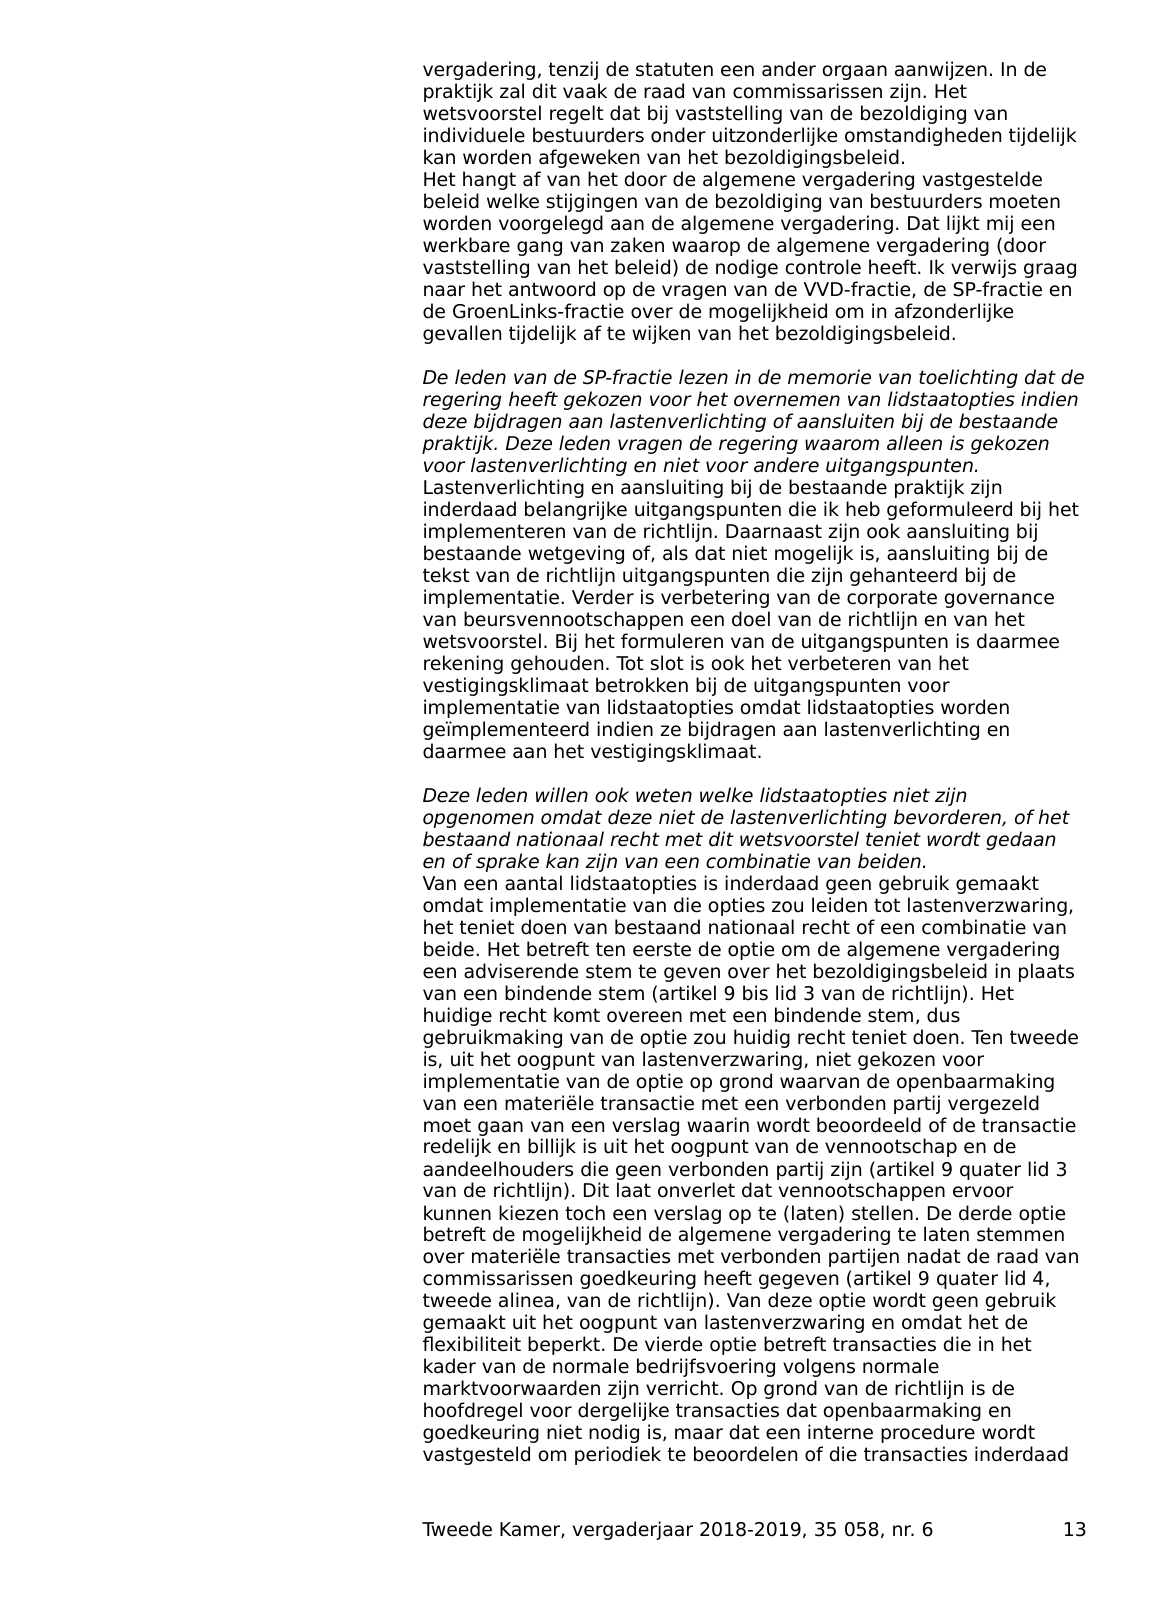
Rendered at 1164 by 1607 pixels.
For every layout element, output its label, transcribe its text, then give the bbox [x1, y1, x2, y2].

text De leden van de SP-fractie lezen in de memorie van toelichting dat de regering heeft gekozen voor het overnemen van lidstaatopties indien deze bijdragen aan lastenverlichting of aansluiten bij de bestaande praktijk. Deze leden vragen de regering waarom alleen is gekozen voor lastenverlichting en niet voor andere uitgangspunten. [422, 367, 1087, 477]
text Deze leden willen ook weten welke lidstaatopties niet zijn opgenomen omdat deze niet de lastenverlichting bevorderen, of het bestaand nationaal recht met dit wetsvoorstel teniet wordt gedaan en of sprake kan zijn van een combinatie van beiden. [422, 785, 1087, 873]
text Lastenverlichting en aansluiting bij de bestaande praktijk zijn inderdaad belangrijke uitgangspunten die ik heb geformuleerd bij het implementeren van de richtlijn. Daarnaast zijn ook aansluiting bij bestaande wetgeving of, als dat niet mogelijk is, aansluiting bij de tekst van de richtlijn uitgangspunten die zijn gehanteerd bij de implementatie. Verder is verbetering van de corporate governance van beursvennootschappen een doel van de richtlijn en van het wetsvoorstel. Bij het formuleren van de uitgangspunten is daarmee rekening gehouden. Tot slot is ook het verbeteren van het vestigingsklimaat betrokken bij de uitgangspunten voor implementatie van lidstaatopties omdat lidstaatopties worden geïmplementeerd indien ze bijdragen aan lastenverlichting en daarmee aan het vestigingsklimaat. [422, 477, 1087, 763]
text vergadering, tenzij de statuten een ander orgaan aanwijzen. In de praktijk zal dit vaak de raad van commissarissen zijn. Het wetsvoorstel regelt dat bij vaststelling van de bezoldiging van individuele bestuurders onder uitzonderlijke omstandigheden tijdelijk kan worden afgeweken van het bezoldigingsbeleid. [422, 59, 1087, 169]
text Het hangt af van het door de algemene vergadering vastgestelde beleid welke stijgingen van de bezoldiging van bestuurders moeten worden voorgelegd aan de algemene vergadering. Dat lijkt mij een werkbare gang van zaken waarop de algemene vergadering (door vaststelling van het beleid) de nodige controle heeft. Ik verwijs graag naar het antwoord op de vragen van de VVD-fractie, de SP-fractie en de GroenLinks-fractie over de mogelijkheid om in afzonderlijke gevallen tijdelijk af te wijken van het bezoldigingsbeleid. [422, 169, 1087, 345]
text Van een aantal lidstaatopties is inderdaad geen gebruik gemaakt omdat implementatie van die opties zou leiden tot lastenverzwaring, het teniet doen van bestaand nationaal recht of een combinatie van beide. Het betreft ten eerste de optie om de algemene vergadering een adviserende stem te geven over het bezoldigingsbeleid in plaats van een bindende stem (artikel 9 bis lid 3 van de richtlijn). Het huidige recht komt overeen met een bindende stem, dus gebruikmaking van de optie zou huidig recht teniet doen. Ten tweede is, uit het oogpunt van lastenverzwaring, niet gekozen voor implementatie van de optie op grond waarvan de openbaarmaking van een materiële transactie met een verbonden partij vergezeld moet gaan van een verslag waarin wordt beoordeeld of de transactie redelijk en billijk is uit het oogpunt van de vennootschap en de aandeelhouders die geen verbonden partij zijn (artikel 9 quater lid 3 van de richtlijn). Dit laat onverlet dat vennootschappen ervoor kunnen kiezen toch een verslag op te (laten) stellen. De derde optie betreft de mogelijkheid de algemene vergadering te laten stemmen over materiële transacties met verbonden partijen nadat de raad van commissarissen goedkeuring heeft gegeven (artikel 9 quater lid 4, tweede alinea, van de richtlijn). Van deze optie wordt geen gebruik gemaakt uit het oogpunt van lastenverzwaring en omdat het de flexibiliteit beperkt. De vierde optie betreft transacties die in het kader van de normale bedrijfsvoering volgens normale marktvoorwaarden zijn verricht. Op grond van de richtlijn is de hoofdregel voor dergelijke transacties dat openbaarmaking en goedkeuring niet nodig is, maar dat een interne procedure wordt vastgesteld om periodiek te beoordelen of die transacties inderdaad [422, 873, 1087, 1466]
